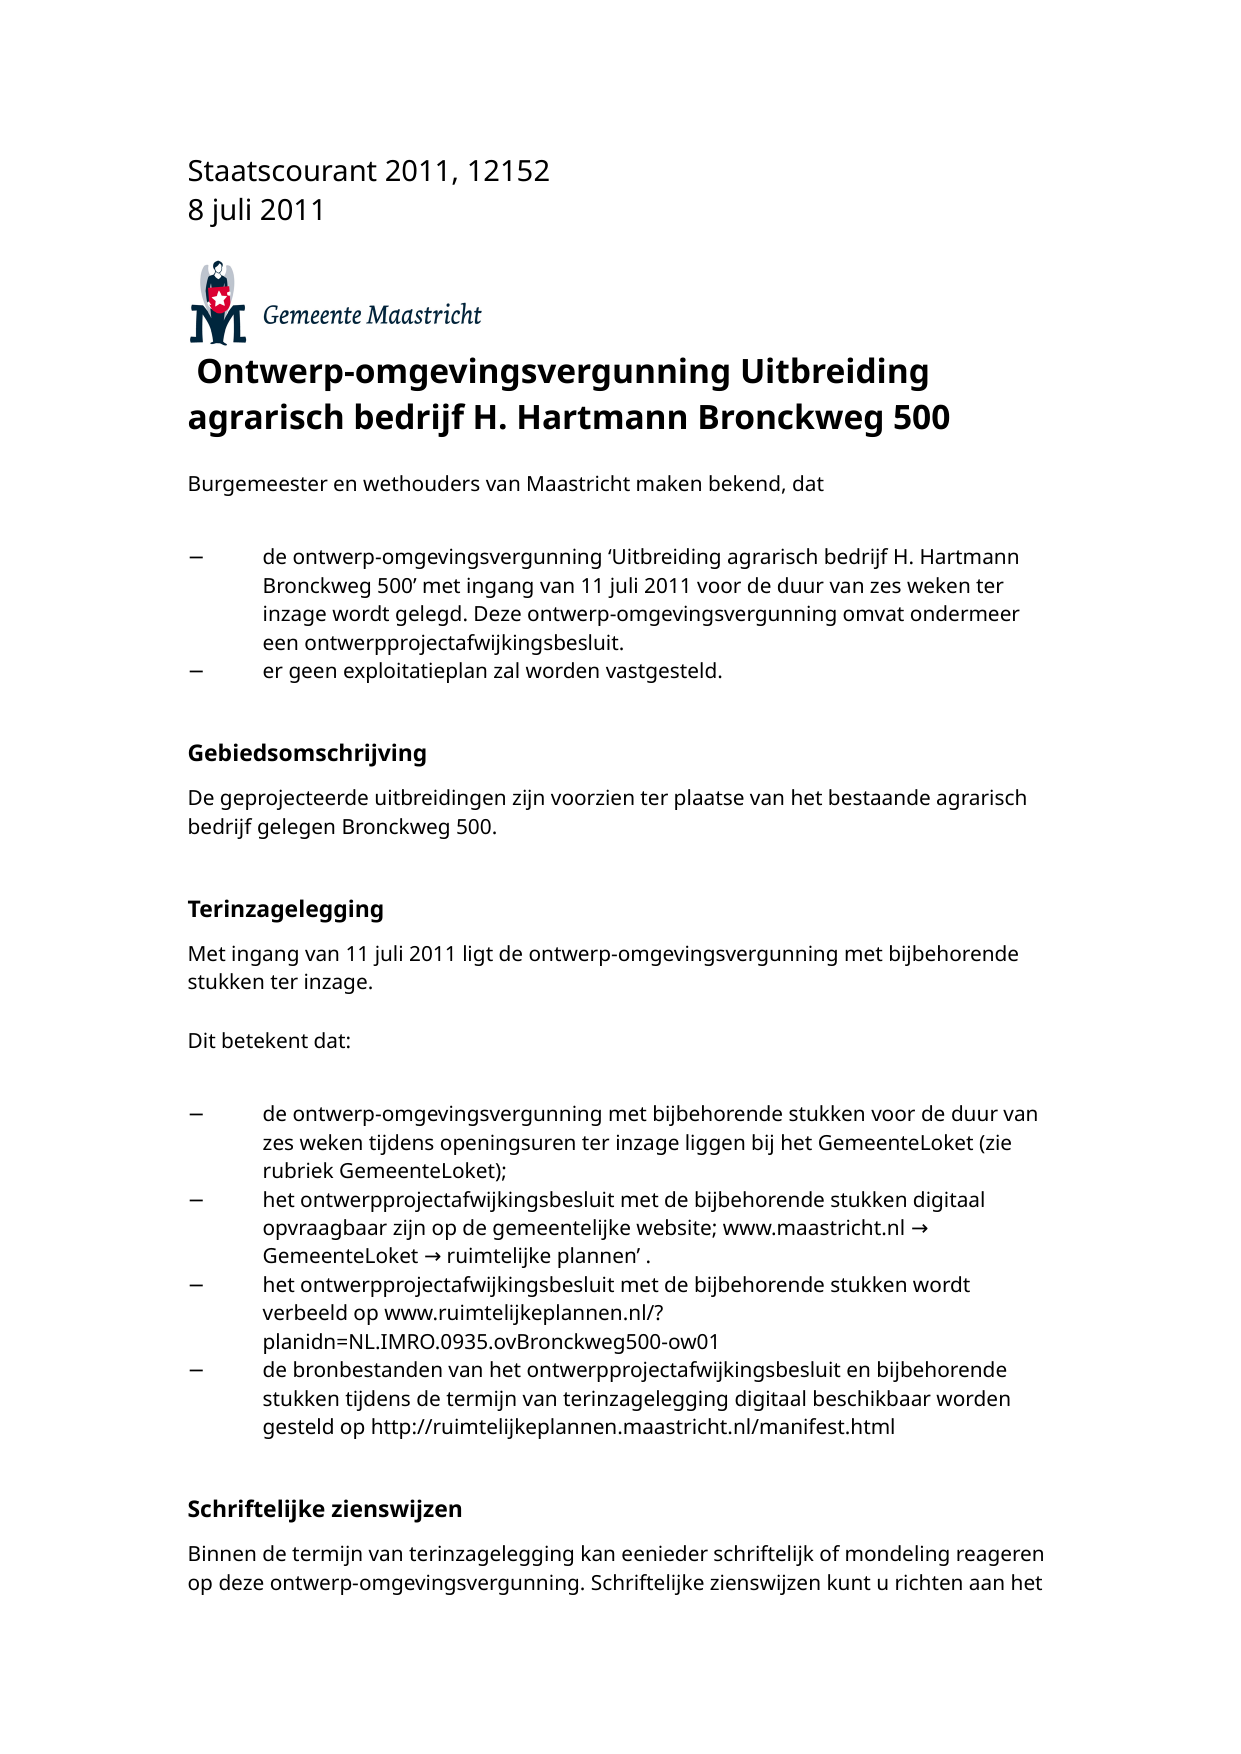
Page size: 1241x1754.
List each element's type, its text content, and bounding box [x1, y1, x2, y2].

text Binnen de termijn van terinzagelegging kan eenieder schriftelijk of mondeling reageren op deze ontwerp-omgevingsvergunning. Schriftelijke zienswijzen kunt u richten aan het [187, 1539, 1053, 1596]
subtitle Terinzagelegging [187, 893, 1053, 924]
list er geen exploitatieplan zal worden vastgesteld. [187, 656, 1053, 685]
subtitle Ontwerp-omgevingsvergunning Uitbreiding agrarisch bedrijf H. Hartmann Bronckweg 500 [187, 271, 1053, 439]
list het ontwerpprojectafwijkingsbesluit met de bijbehorende stukken digitaal opvraagbaar zijn op de gemeentelijke website; www.maastricht.nl → GemeenteLoket → ruimtelijke plannen’ . [187, 1185, 1053, 1270]
text De geprojecteerde uitbreidingen zijn voorzien ter plaatse van het bestaande agrarisch bedrijf gelegen Bronckweg 500. [187, 783, 1053, 840]
list de bronbestanden van het ontwerpprojectafwijkingsbesluit en bijbehorende stukken tijdens de termijn van terinzagelegging digitaal beschikbaar worden gesteld op http://ruimtelijkeplannen.maastricht.nl/manifest.html [187, 1355, 1053, 1441]
text Dit betekent dat: [187, 1026, 1053, 1054]
list het ontwerpprojectafwijkingsbesluit met de bijbehorende stukken wordt verbeeld op www.ruimtelijkeplannen.nl/?planidn=NL.IMRO.0935.ovBronckweg500-ow01 [187, 1270, 1053, 1355]
subtitle Schriftelijke zienswijzen [187, 1493, 1053, 1524]
list de ontwerp-omgevingsvergunning met bijbehorende stukken voor de duur van zes weken tijdens openingsuren ter inzage liggen bij het GemeenteLoket (zie rubriek GemeenteLoket); [187, 1099, 1053, 1185]
list de ontwerp-omgevingsvergunning ‘Uitbreiding agrarisch bedrijf H. Hartmann Bronckweg 500’ met ingang van 11 juli 2011 voor de duur van zes weken ter inzage wordt gelegd. Deze ontwerp-omgevingsvergunning omvat ondermeer een ontwerpprojectafwijkingsbesluit. [187, 542, 1053, 656]
text Burgemeester en wethouders van Maastricht maken bekend, dat [187, 469, 1053, 497]
text Met ingang van 11 juli 2011 ligt de ontwerp-omgevingsvergunning met bijbehorende stukken ter inzage. [187, 939, 1053, 996]
text Staatscourant 2011, 12152 [187, 150, 1053, 190]
subtitle Gebiedsomschrijving [187, 737, 1053, 768]
picture [187, 258, 484, 348]
text 8 juli 2011 [187, 190, 1053, 229]
